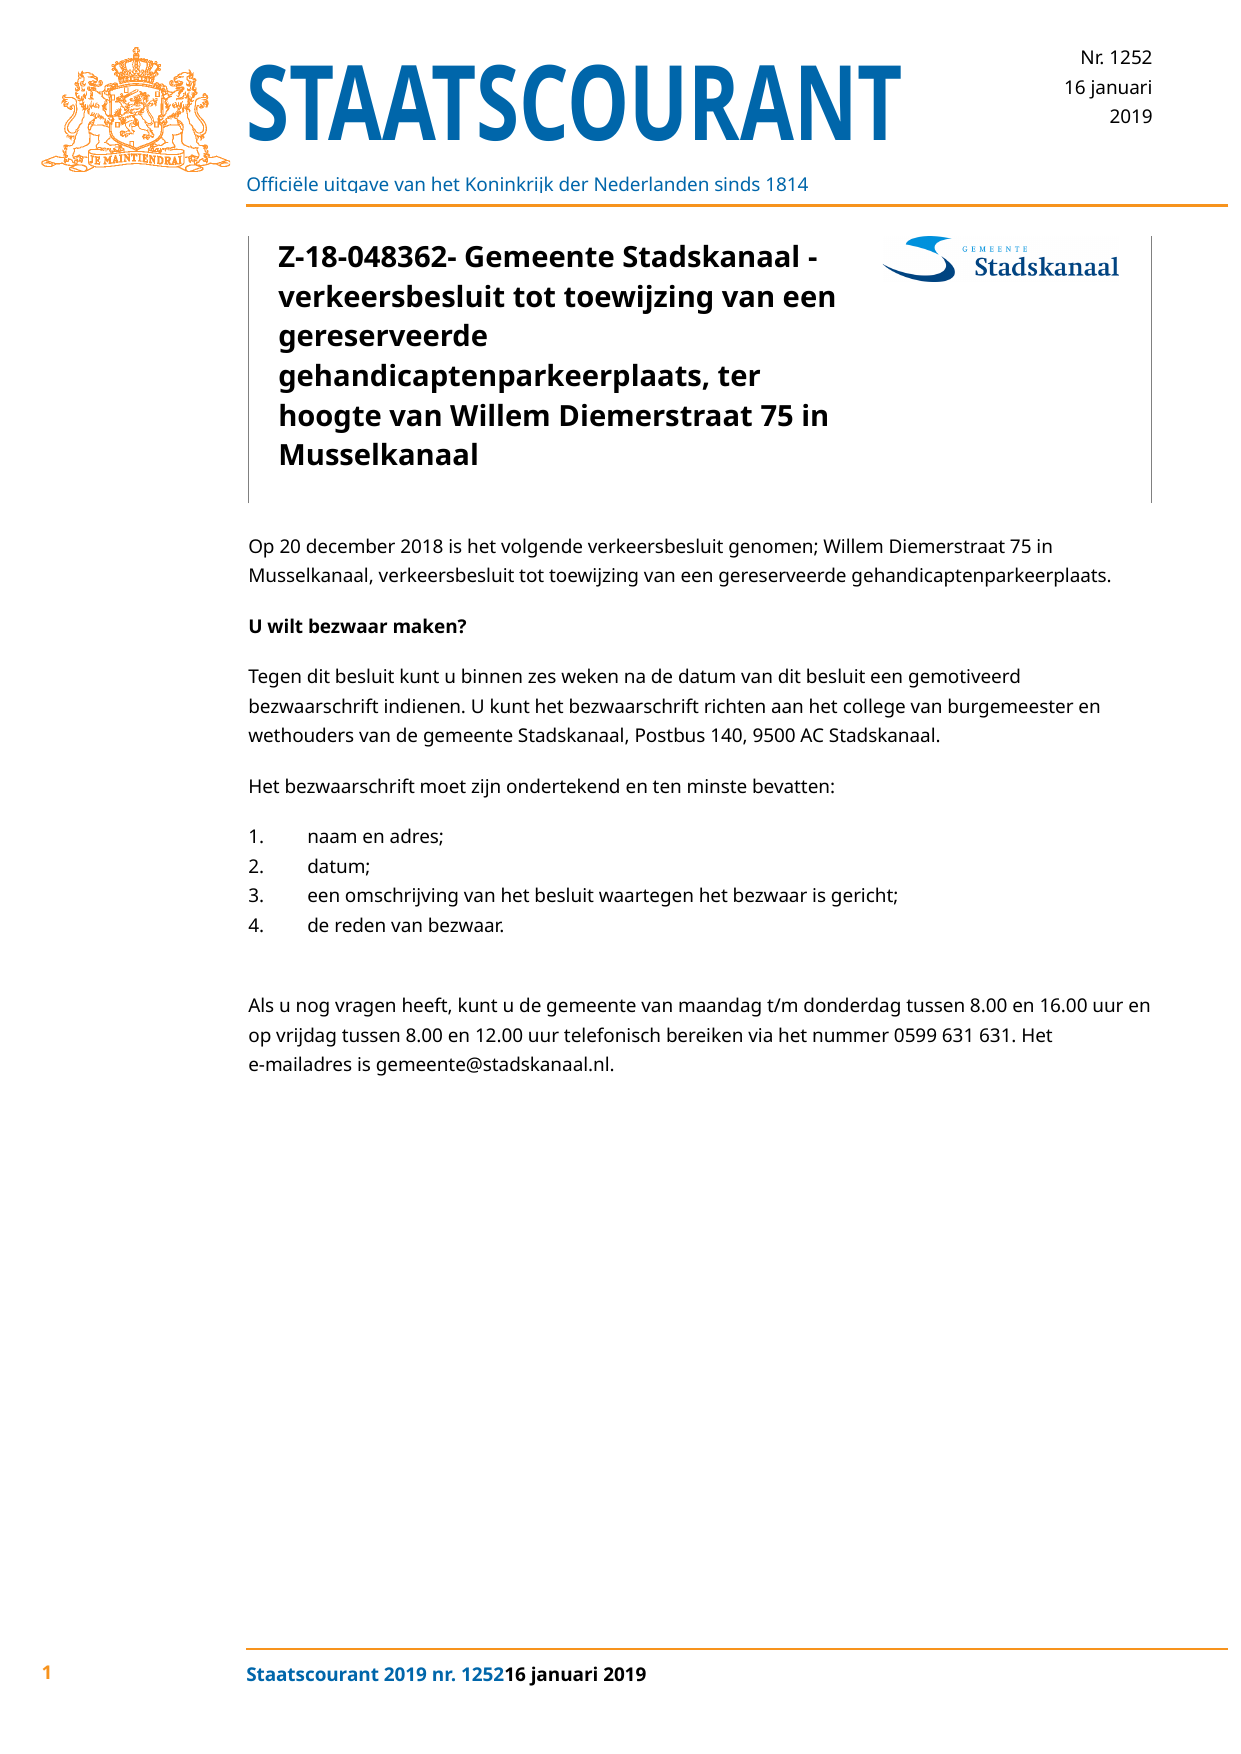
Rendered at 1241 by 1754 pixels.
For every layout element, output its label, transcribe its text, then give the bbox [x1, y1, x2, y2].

text Het bezwaarschrift moet zijn ondertekend en ten minste bevatten: [248, 773, 1152, 799]
list datum; [248, 853, 1152, 879]
list een omschrijving van het besluit waartegen het bezwaar is gericht; [248, 883, 1152, 908]
text U wilt bezwaar maken? [248, 613, 1152, 639]
text Op 20 december 2018 is het volgende verkeersbesluit genomen; Willem Diemerstraat 75 in Musselkanaal, verkeersbesluit tot toewijzing van een gereserveerde gehandicaptenparkeerplaats. [248, 533, 1152, 588]
text Tegen dit besluit kunt u binnen zes weken na de datum van dit besluit een gemotiveerd bezwaarschrift indienen. U kunt het bezwaarschrift richten aan het college van burgemeester en wethouders van de gemeente Stadskanaal, Postbus 140, 9500 AC Stadskanaal. [248, 663, 1152, 748]
list de reden van bezwaar. [248, 912, 1152, 938]
text Als u nog vragen heeft, kunt u de gemeente van maandag t/m donderdag tussen 8.00 en 16.00 uur en op vrijdag tussen 8.00 en 12.00 uur telefonisch bereiken via het nummer 0599 631 631. Het e‑mailadres is gemeente@stadskanaal.nl. [248, 992, 1152, 1077]
picture [41, 47, 231, 172]
list naam en adres; [248, 823, 1152, 849]
picture [882, 236, 1119, 282]
table_header [850, 236, 1151, 503]
table_header Z-18-048362- Gemeente Stadskanaal - verkeersbesluit tot toewijzing van een gereserveerde gehandicaptenparkeerplaats, ter hoogte van Willem Diemerstraat 75 in Musselkanaal [249, 236, 850, 503]
